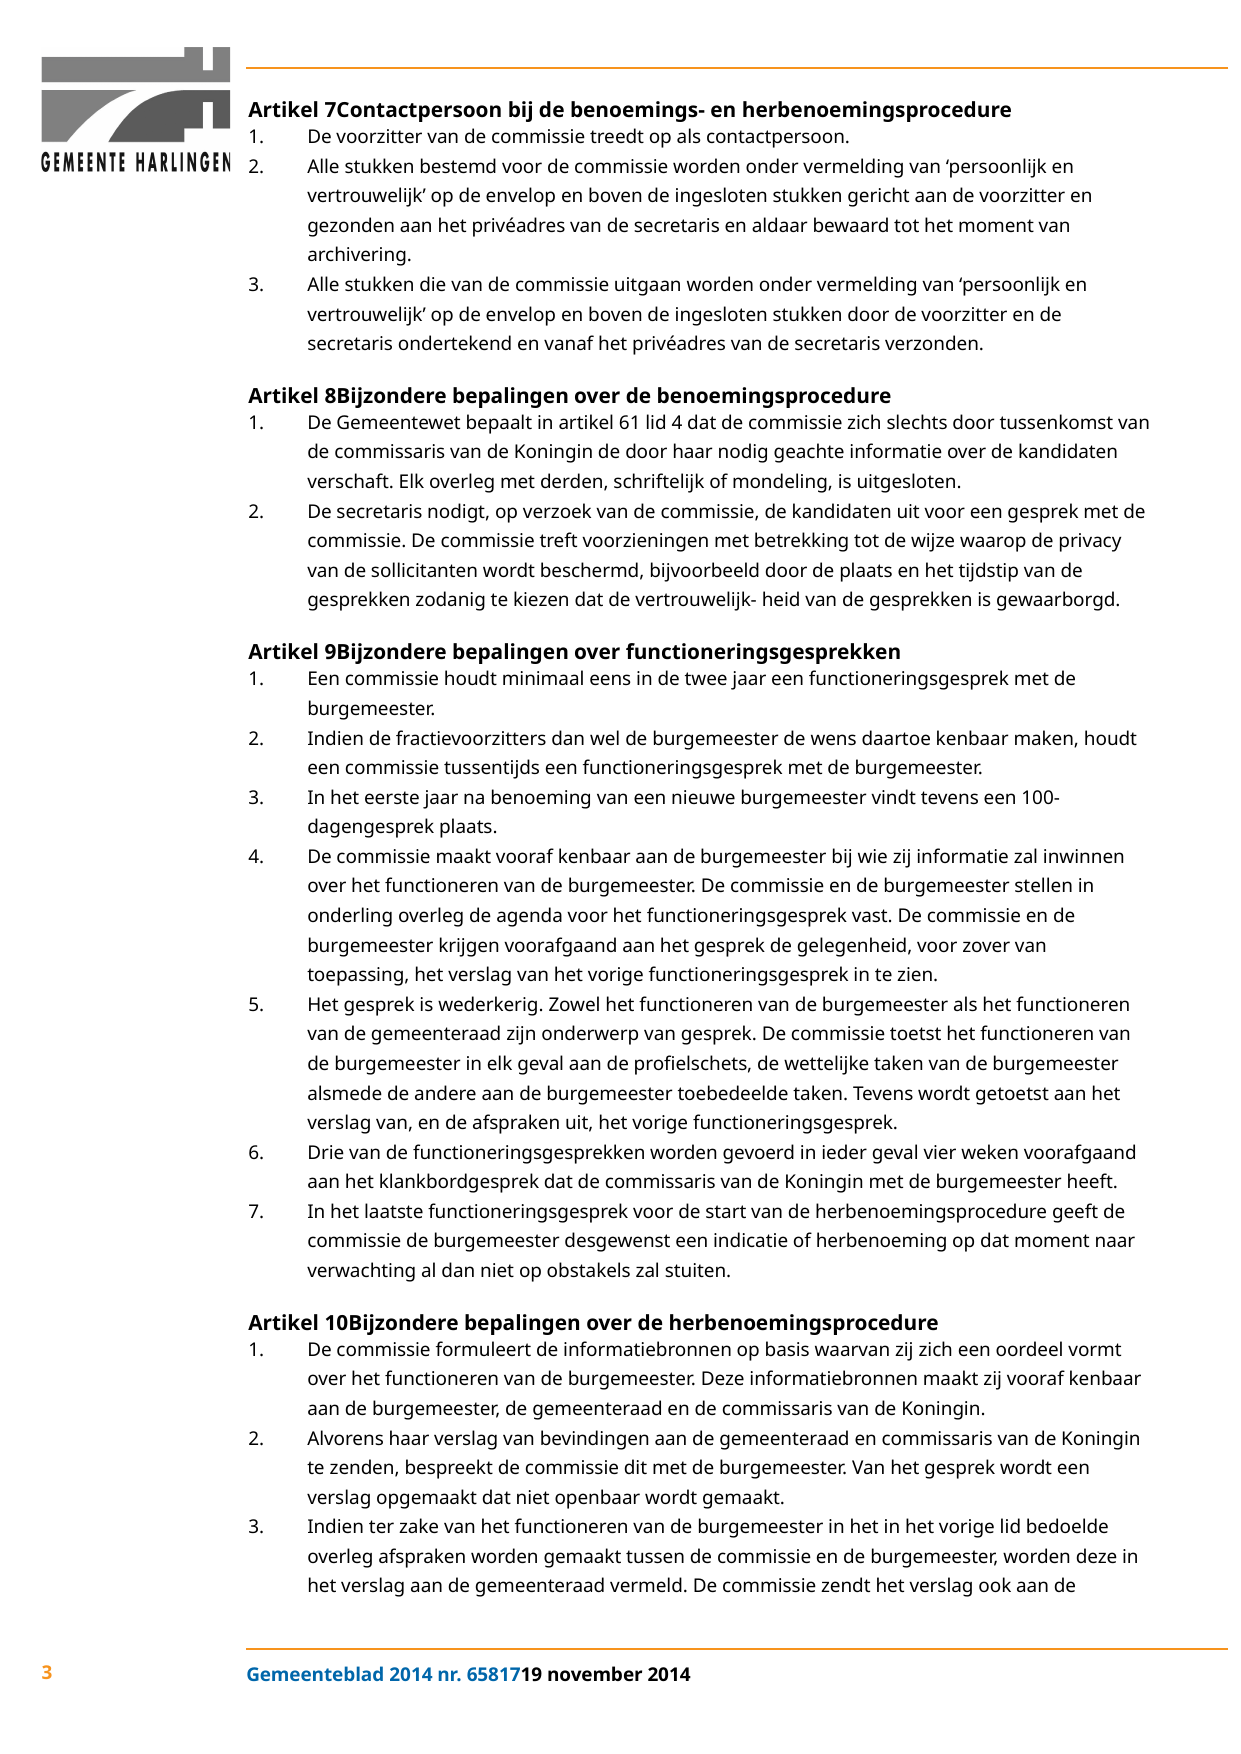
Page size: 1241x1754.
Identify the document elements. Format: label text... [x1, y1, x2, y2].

list In het eerste jaar na benoeming van een nieuwe burgemeester vindt tevens een 100-dagengesprek plaats. [248, 784, 1152, 839]
text Artikel 8Bijzondere bepalingen over de benoemingsprocedure [248, 381, 1152, 409]
text Artikel 10Bijzondere bepalingen over de herbenoemingsprocedure [248, 1308, 1152, 1336]
list Alvorens haar verslag van bevindingen aan de gemeenteraad en commissaris van de Koningin te zenden, bespreekt de commissie dit met de burgemeester. Van het gesprek wordt een verslag opgemaakt dat niet openbaar wordt gemaakt. [248, 1425, 1152, 1510]
list In het laatste functioneringsgesprek voor de start van de herbenoemingsprocedure geeft de commissie de burgemeester desgewenst een indicatie of herbenoeming op dat moment naar verwachting al dan niet op obstakels zal stuiten. [248, 1198, 1152, 1283]
list Een commissie houdt minimaal eens in de twee jaar een functioneringsgesprek met de burgemeester. [248, 666, 1152, 721]
list Het gesprek is wederkerig. Zowel het functioneren van de burgemeester als het functioneren van de gemeenteraad zijn onderwerp van gesprek. De commissie toetst het functioneren van de burgemeester in elk geval aan de profielschets, de wettelijke taken van de burgemeester alsmede de andere aan de burgemeester toebedeelde taken. Tevens wordt getoetst aan het verslag van, en de afspraken uit, het vorige functioneringsgesprek. [248, 991, 1152, 1135]
list De commissie formuleert de informatiebronnen op basis waarvan zij zich een oordeel vormt over het functioneren van de burgemeester. Deze informatiebronnen maakt zij vooraf kenbaar aan de burgemeester, de gemeenteraad en de commissaris van de Koningin. [248, 1336, 1152, 1421]
list Alle stukken bestemd voor de commissie worden onder vermelding van ‘persoonlijk en vertrouwelijk’ op de envelop en boven de ingesloten stukken gericht aan de voorzitter en gezonden aan het privéadres van de secretaris en aldaar bewaard tot het moment van archivering. [248, 153, 1152, 267]
picture [41, 47, 231, 172]
list Indien ter zake van het functioneren van de burgemeester in het in het vorige lid bedoelde overleg afspraken worden gemaakt tussen de commissie en de burgemeester, worden deze in het verslag aan de gemeenteraad vermeld. De commissie zendt het verslag ook aan de [248, 1513, 1152, 1598]
text Artikel 9Bijzondere bepalingen over functioneringsgesprekken [248, 637, 1152, 666]
text Artikel 7Contactpersoon bij de benoemings- en herbenoemingsprocedure [248, 95, 1152, 123]
list Drie van de functioneringsgesprekken worden gevoerd in ieder geval vier weken voorafgaand aan het klankbordgesprek dat de commissaris van de Koningin met de burgemeester heeft. [248, 1139, 1152, 1194]
list De voorzitter van de commissie treedt op als contactpersoon. [248, 123, 1152, 149]
list De commissie maakt vooraf kenbaar aan de burgemeester bij wie zij informatie zal inwinnen over het functioneren van de burgemeester. De commissie en de burgemeester stellen in onderling overleg de agenda voor het functioneringsgesprek vast. De commissie en de burgemeester krijgen voorafgaand aan het gesprek de gelegenheid, voor zover van toepassing, het verslag van het vorige functioneringsgesprek in te zien. [248, 843, 1152, 987]
list Indien de fractievoorzitters dan wel de burgemeester de wens daartoe kenbaar maken, houdt een commissie tussentijds een functioneringsgesprek met de burgemeester. [248, 725, 1152, 780]
list De secretaris nodigt, op verzoek van de commissie, de kandidaten uit voor een gesprek met de commissie. De commissie treft voorzieningen met betrekking tot de wijze waarop de privacy van de sollicitanten wordt beschermd, bijvoorbeeld door de plaats en het tijdstip van de gesprekken zodanig te kiezen dat de vertrouwelijk- heid van de gesprekken is gewaarborgd. [248, 498, 1152, 612]
list De Gemeentewet bepaalt in artikel 61 lid 4 dat de commissie zich slechts door tussenkomst van de commissaris van de Koningin de door haar nodig geachte informatie over de kandidaten verschaft. Elk overleg met derden, schriftelijk of mondeling, is uitgesloten. [248, 409, 1152, 494]
list Alle stukken die van de commissie uitgaan worden onder vermelding van ‘persoonlijk en vertrouwelijk’ op de envelop en boven de ingesloten stukken door de voorzitter en de secretaris ondertekend en vanaf het privéadres van de secretaris verzonden. [248, 271, 1152, 356]
